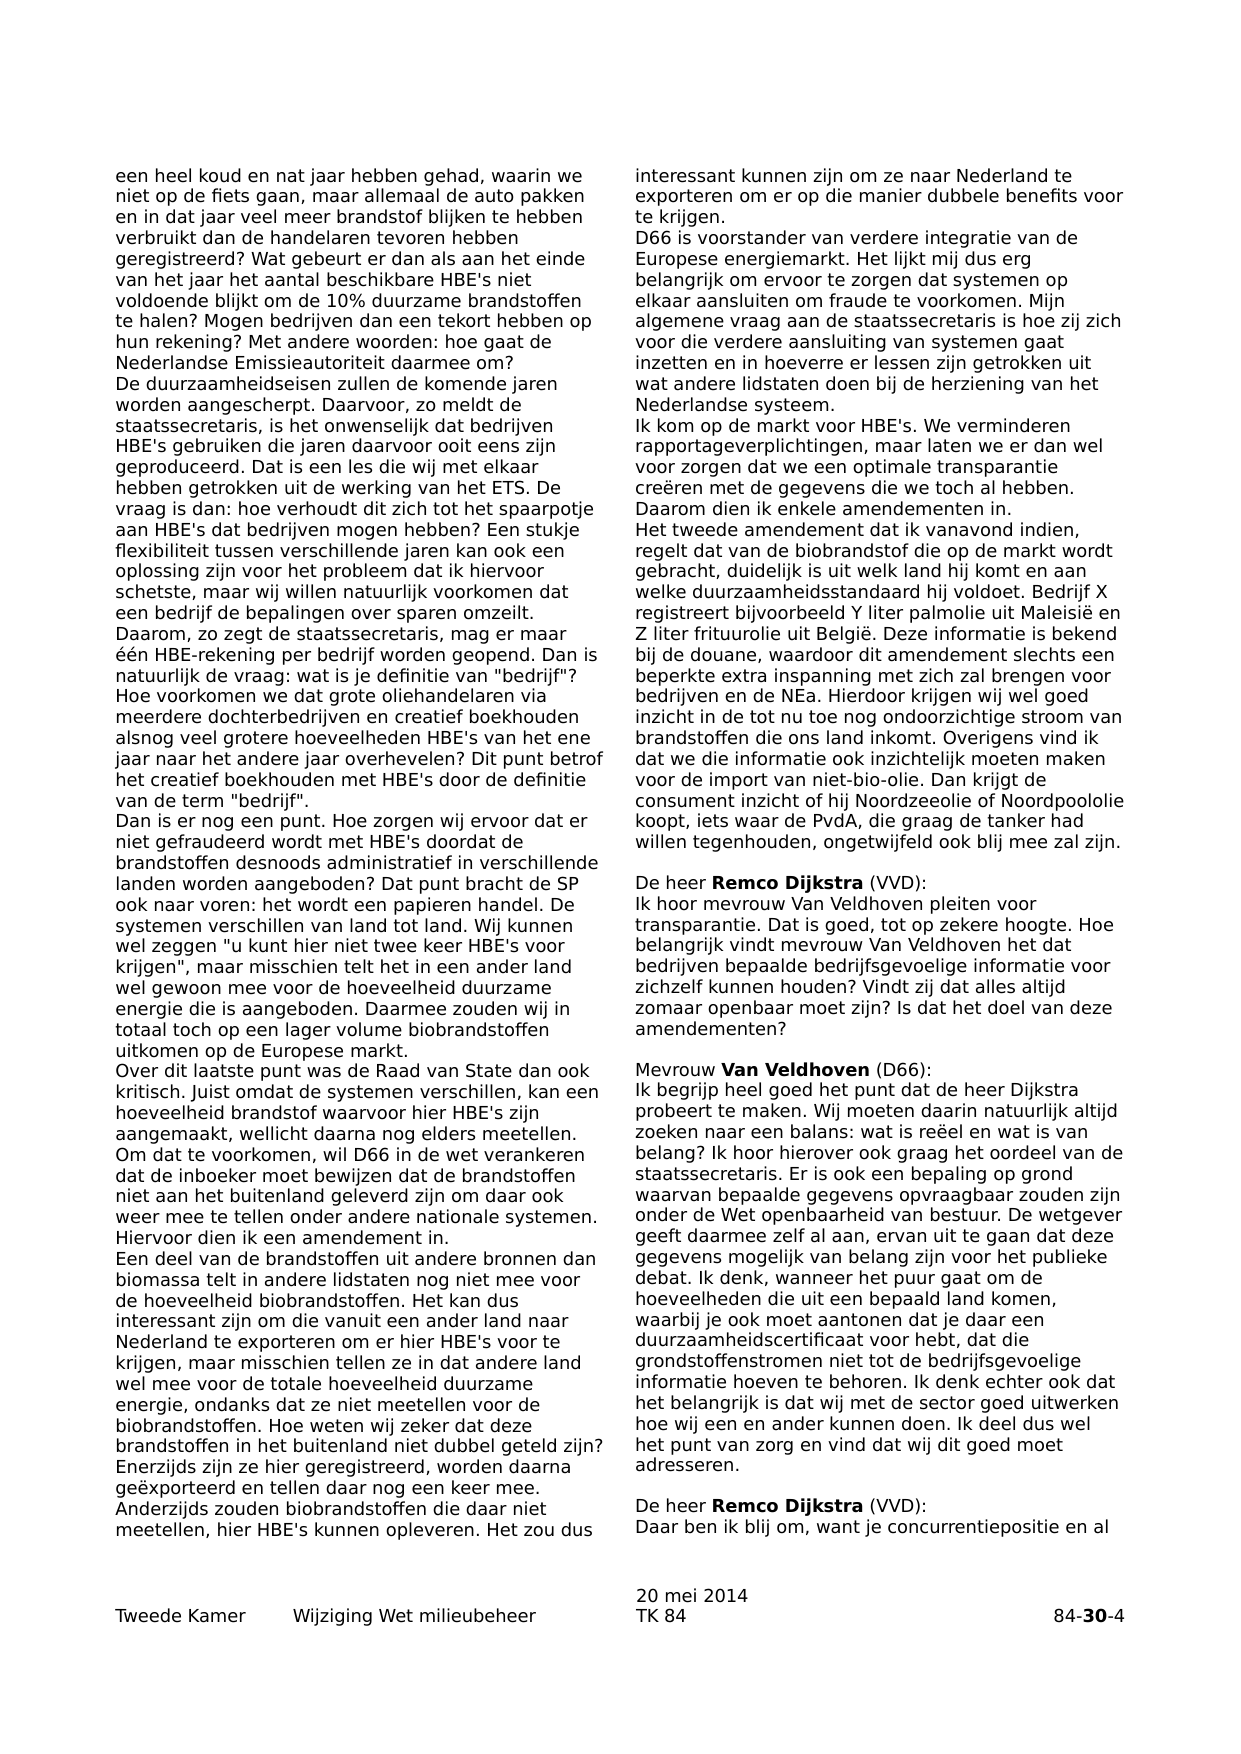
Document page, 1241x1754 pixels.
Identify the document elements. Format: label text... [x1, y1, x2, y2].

text Ik kom op de markt voor HBE's. We verminderen rapportageverplichtingen, maar laten we er dan wel voor zorgen dat we een optimale transparantie creëren met de gegevens die we toch al hebben. Daarom dien ik enkele amendementen in. [635, 415, 1125, 519]
text D66 is voorstander van verdere integratie van de Europese energiemarkt. Het lijkt mij dus erg belangrijk om ervoor te zorgen dat systemen op elkaar aansluiten om fraude te voorkomen. Mijn algemene vraag aan de staatssecretaris is hoe zij zich voor die verdere aansluiting van systemen gaat inzetten en in hoeverre er lessen zijn getrokken uit wat andere lidstaten doen bij de herziening van het Nederlandse systeem. [635, 228, 1125, 415]
text Een deel van de brandstoffen uit andere bronnen dan biomassa telt in andere lidstaten nog niet mee voor de hoeveelheid biobrandstoffen. Het kan dus interessant zijn om die vanuit een ander land naar Nederland te exporteren om er hier HBE's voor te krijgen, maar misschien tellen ze in dat andere land wel mee voor de totale hoeveelheid duurzame energie, ondanks dat ze niet meetellen voor de biobrandstoffen. Hoe weten wij zeker dat deze brandstoffen in het buitenland niet dubbel geteld zijn? Enerzijds zijn ze hier geregistreerd, worden daarna geëxporteerd en tellen daar nog een keer mee. Anderzijds zouden biobrandstoffen die daar niet meetellen, hier HBE's kunnen opleveren. Het zou dus [115, 1249, 605, 1540]
text De heer Remco Dijkstra (VVD): [635, 873, 1125, 893]
text Ik hoor mevrouw Van Veldhoven pleiten voor transparantie. Dat is goed, tot op zekere hoogte. Hoe belangrijk vindt mevrouw Van Veldhoven het dat bedrijven bepaalde bedrijfsgevoelige informatie voor zichzelf kunnen houden? Vindt zij dat alles altijd zomaar openbaar moet zijn? Is dat het doel van deze amendementen? [635, 893, 1125, 1039]
text Dan is er nog een punt. Hoe zorgen wij ervoor dat er niet gefraudeerd wordt met HBE's doordat de brandstoffen desnoods administratief in verschillende landen worden aangeboden? Dat punt bracht de SP ook naar voren: het wordt een papieren handel. De systemen verschillen van land tot land. Wij kunnen wel zeggen "u kunt hier niet twee keer HBE's voor krijgen", maar misschien telt het in een ander land wel gewoon mee voor de hoeveelheid duurzame energie die is aangeboden. Daarmee zouden wij in totaal toch op een lager volume biobrandstoffen uitkomen op de Europese markt. [115, 811, 605, 1061]
text Over dit laatste punt was de Raad van State dan ook kritisch. Juist omdat de systemen verschillen, kan een hoeveelheid brandstof waarvoor hier HBE's zijn aangemaakt, wellicht daarna nog elders meetellen. Om dat te voorkomen, wil D66 in de wet verankeren dat de inboeker moet bewijzen dat de brandstoffen niet aan het buitenland geleverd zijn om daar ook weer mee te tellen onder andere nationale systemen. Hiervoor dien ik een amendement in. [115, 1061, 605, 1249]
text een heel koud en nat jaar hebben gehad, waarin we niet op de fiets gaan, maar allemaal de auto pakken en in dat jaar veel meer brandstof blijken te hebben verbruikt dan de handelaren tevoren hebben geregistreerd? Wat gebeurt er dan als aan het einde van het jaar het aantal beschikbare HBE's niet voldoende blijkt om de 10% duurzame brandstoffen te halen? Mogen bedrijven dan een tekort hebben op hun rekening? Met andere woorden: hoe gaat de Nederlandse Emissieautoriteit daarmee om? [115, 165, 605, 374]
text De heer Remco Dijkstra (VVD): [635, 1496, 1125, 1517]
text Mevrouw Van Veldhoven (D66): [635, 1059, 1125, 1080]
text Ik begrijp heel goed het punt dat de heer Dijkstra probeert te maken. Wij moeten daarin natuurlijk altijd zoeken naar een balans: wat is reëel en wat is van belang? Ik hoor hierover ook graag het oordeel van de staatssecretaris. Er is ook een bepaling op grond waarvan bepaalde gegevens opvraagbaar zouden zijn onder de Wet openbaarheid van bestuur. De wetgever geeft daarmee zelf al aan, ervan uit te gaan dat deze gegevens mogelijk van belang zijn voor het publieke debat. Ik denk, wanneer het puur gaat om de hoeveelheden die uit een bepaald land komen, waarbij je ook moet aantonen dat je daar een duurzaamheidscertificaat voor hebt, dat die grondstoffenstromen niet tot de bedrijfsgevoelige informatie hoeven te behoren. Ik denk echter ook dat het belangrijk is dat wij met de sector goed uitwerken hoe wij een en ander kunnen doen. Ik deel dus wel het punt van zorg en vind dat wij dit goed moet adresseren. [635, 1080, 1125, 1476]
text Het tweede amendement dat ik vanavond indien, regelt dat van de biobrandstof die op de markt wordt gebracht, duidelijk is uit welk land hij komt en aan welke duurzaamheidsstandaard hij voldoet. Bedrijf X registreert bijvoorbeeld Y liter palmolie uit Maleisië en Z liter frituurolie uit België. Deze informatie is bekend bij de douane, waardoor dit amendement slechts een beperkte extra inspanning met zich zal brengen voor bedrijven en de NEa. Hierdoor krijgen wij wel goed inzicht in de tot nu toe nog ondoorzichtige stroom van brandstoffen die ons land inkomt. Overigens vind ik dat we die informatie ook inzichtelijk moeten maken voor de import van niet-bio-olie. Dan krijgt de consument inzicht of hij Noordzeeolie of Noordpoololie koopt, iets waar de PvdA, die graag de tanker had willen tegenhouden, ongetwijfeld ook blij mee zal zijn. [635, 519, 1125, 853]
text interessant kunnen zijn om ze naar Nederland te exporteren om er op die manier dubbele benefits voor te krijgen. [635, 165, 1125, 228]
text Daar ben ik blij om, want je concurrentiepositie en al [635, 1517, 1125, 1537]
text De duurzaamheidseisen zullen de komende jaren worden aangescherpt. Daarvoor, zo meldt de staatssecretaris, is het onwenselijk dat bedrijven HBE's gebruiken die jaren daarvoor ooit eens zijn geproduceerd. Dat is een les die wij met elkaar hebben getrokken uit de werking van het ETS. De vraag is dan: hoe verhoudt dit zich tot het spaarpotje aan HBE's dat bedrijven mogen hebben? Een stukje flexibiliteit tussen verschillende jaren kan ook een oplossing zijn voor het probleem dat ik hiervoor schetste, maar wij willen natuurlijk voorkomen dat een bedrijf de bepalingen over sparen omzeilt. Daarom, zo zegt de staatssecretaris, mag er maar één HBE-rekening per bedrijf worden geopend. Dan is natuurlijk de vraag: wat is je definitie van "bedrijf"? Hoe voorkomen we dat grote oliehandelaren via meerdere dochterbedrijven en creatief boekhouden alsnog veel grotere hoeveelheden HBE's van het ene jaar naar het andere jaar overhevelen? Dit punt betrof het creatief boekhouden met HBE's door de definitie van de term "bedrijf". [115, 374, 605, 811]
